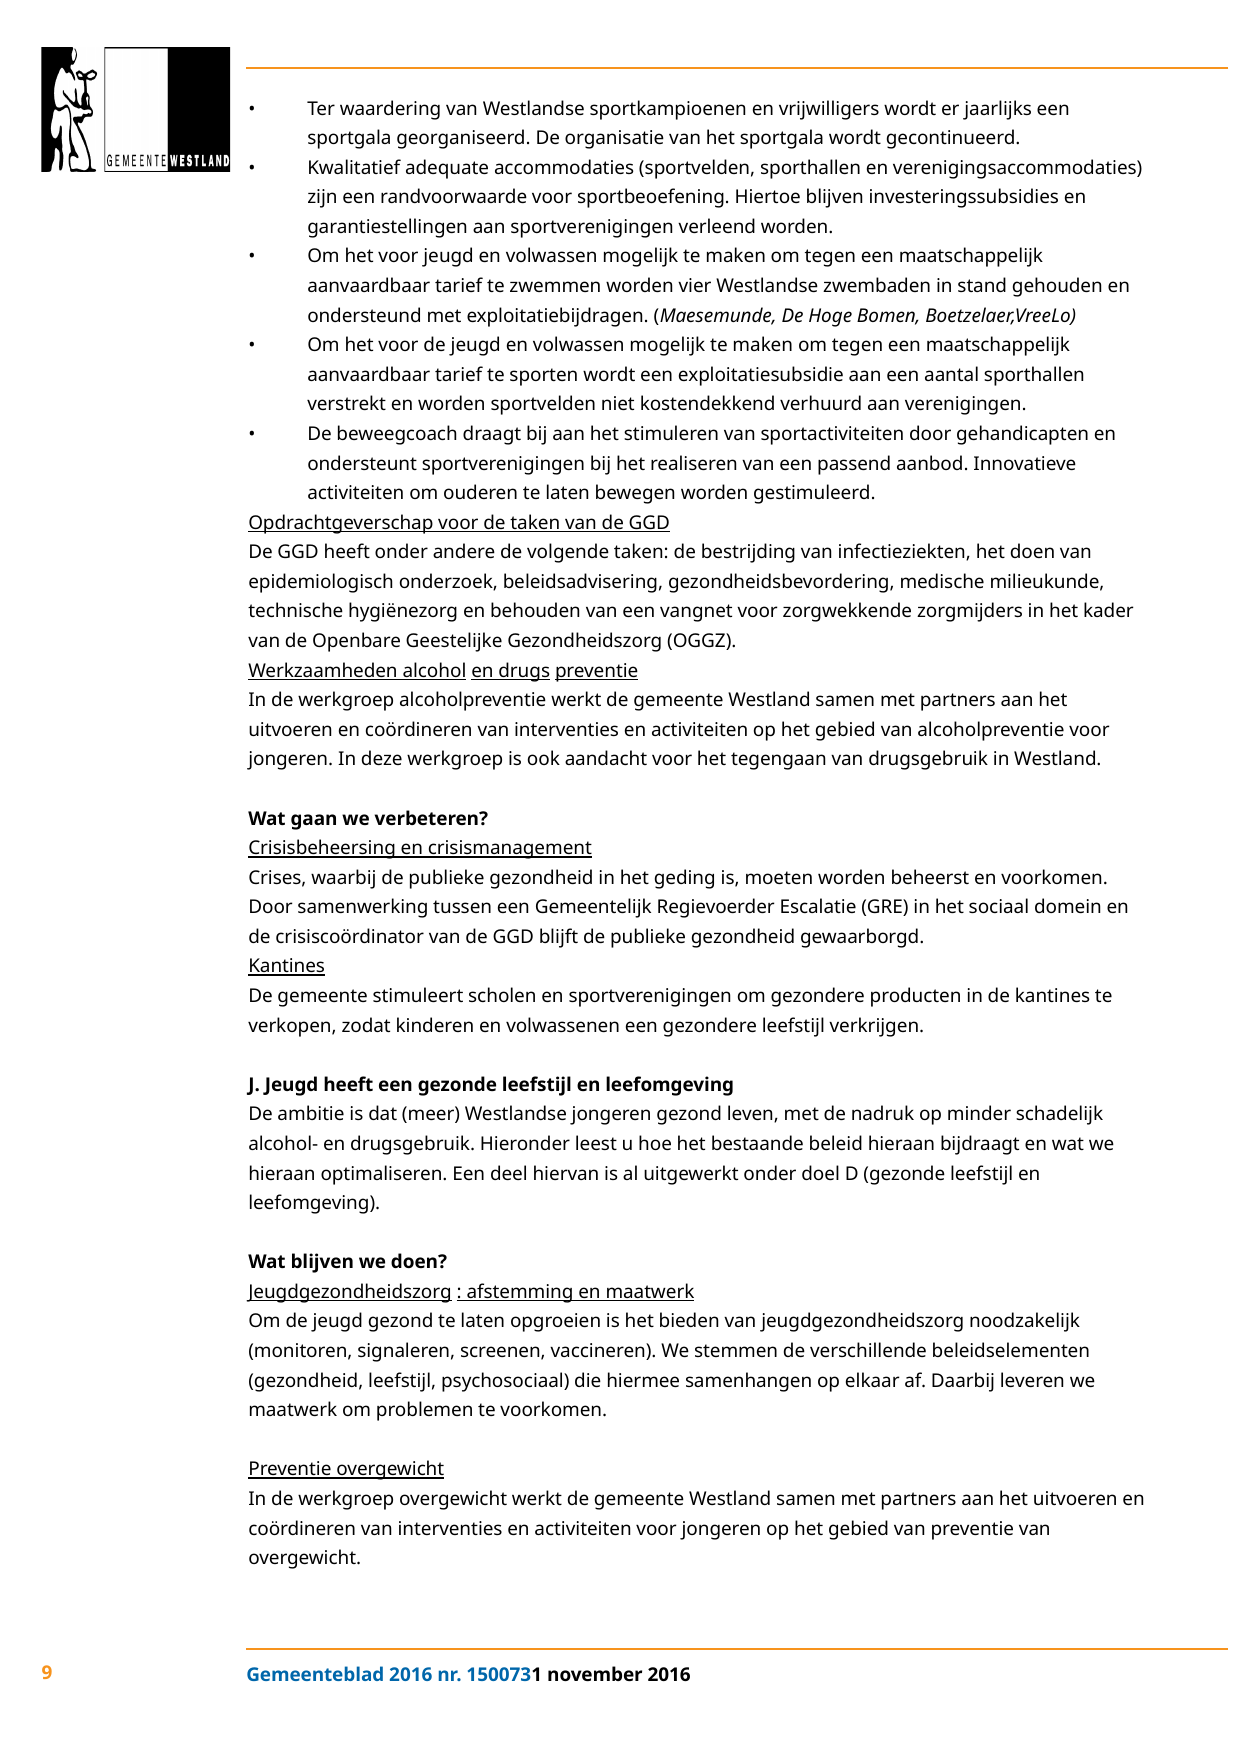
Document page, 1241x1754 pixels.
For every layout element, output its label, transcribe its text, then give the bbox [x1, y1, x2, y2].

text Om de jeugd gezond te laten opgroeien is het bieden van jeugdgezondheidszorg noodzakelijk (monitoren, signaleren, screenen, vaccineren). We stemmen de verschillende beleidselementen (gezondheid, leefstijl, psychosociaal) die hiermee samenhangen op elkaar af. Daarbij leveren we maatwerk om problemen te voorkomen. [248, 1308, 1152, 1422]
text Crises, waarbij de publieke gezondheid in het geding is, moeten worden beheerst en voorkomen. Door samenwerking tussen een Gemeentelijk Regievoerder Escalatie (GRE) in het sociaal domein en de crisiscoördinator van de GGD blijft de publieke gezondheid gewaarborgd. [248, 864, 1152, 949]
text Werkzaamheden alcohol en drugs preventie [248, 657, 1152, 683]
text Wat blijven we doen? [248, 1248, 1152, 1274]
text Preventie overgewicht [248, 1456, 1152, 1481]
list De beweegcoach draagt bij aan het stimuleren van sportactiviteiten door gehandicapten en ondersteunt sportverenigingen bij het realiseren van een passend aanbod. Innovatieve activiteiten om ouderen te laten bewegen worden gestimuleerd. [248, 420, 1152, 505]
text Jeugdgezondheidszorg : afstemming en maatwerk [248, 1278, 1152, 1304]
list Om het voor jeugd en volwassen mogelijk te maken om tegen een maatschappelijk aanvaardbaar tarief te zwemmen worden vier Westlandse zwembaden in stand gehouden en ondersteund met exploitatiebijdragen. (Maesemunde, De Hoge Bomen, Boetzelaer,VreeLo) [248, 243, 1152, 328]
picture [41, 47, 231, 172]
text De gemeente stimuleert scholen en sportverenigingen om gezondere producten in de kantines te verkopen, zodat kinderen en volwassenen een gezondere leefstijl verkrijgen. [248, 982, 1152, 1038]
text In de werkgroep alcoholpreventie werkt de gemeente Westland samen met partners aan het uitvoeren en coördineren van interventies en activiteiten op het gebied van alcoholpreventie voor jongeren. In deze werkgroep is ook aandacht voor het tegengaan van drugsgebruik in Westland. [248, 686, 1152, 771]
text In de werkgroep overgewicht werkt de gemeente Westland samen met partners aan het uitvoeren en coördineren van interventies en activiteiten voor jongeren op het gebied van preventie van overgewicht. [248, 1485, 1152, 1570]
list Ter waardering van Westlandse sportkampioenen en vrijwilligers wordt er jaarlijks een sportgala georganiseerd. De organisatie van het sportgala wordt gecontinueerd. [248, 95, 1152, 150]
text J. Jeugd heeft een gezonde leefstijl en leefomgeving [248, 1071, 1152, 1097]
list Om het voor de jeugd en volwassen mogelijk te maken om tegen een maatschappelijk aanvaardbaar tarief te sporten wordt een exploitatiesubsidie aan een aantal sporthallen verstrekt en worden sportvelden niet kostendekkend verhuurd aan verenigingen. [248, 331, 1152, 416]
text Wat gaan we verbeteren? [248, 805, 1152, 831]
text Kantines [248, 953, 1152, 978]
text Crisisbeheersing en crisismanagement [248, 834, 1152, 860]
text De GGD heeft onder andere de volgende taken: de bestrijding van infectieziekten, het doen van epidemiologisch onderzoek, beleidsadvisering, gezondheidsbevordering, medische milieukunde, technische hygiënezorg en behouden van een vangnet voor zorgwekkende zorgmijders in het kader van de Openbare Geestelijke Gezondheidszorg (OGGZ). [248, 538, 1152, 653]
text De ambitie is dat (meer) Westlandse jongeren gezond leven, met de nadruk op minder schadelijk alcohol- en drugsgebruik. Hieronder leest u hoe het bestaande beleid hieraan bijdraagt en wat we hieraan optimaliseren. Een deel hiervan is al uitgewerkt onder doel D (gezonde leefstijl en leefomgeving). [248, 1101, 1152, 1215]
text Opdrachtgeverschap voor de taken van de GGD [248, 509, 1152, 535]
list Kwalitatief adequate accommodaties (sportvelden, sporthallen en verenigingsaccommodaties) zijn een randvoorwaarde voor sportbeoefening. Hiertoe blijven investeringssubsidies en garantiestellingen aan sportverenigingen verleend worden. [248, 154, 1152, 239]
